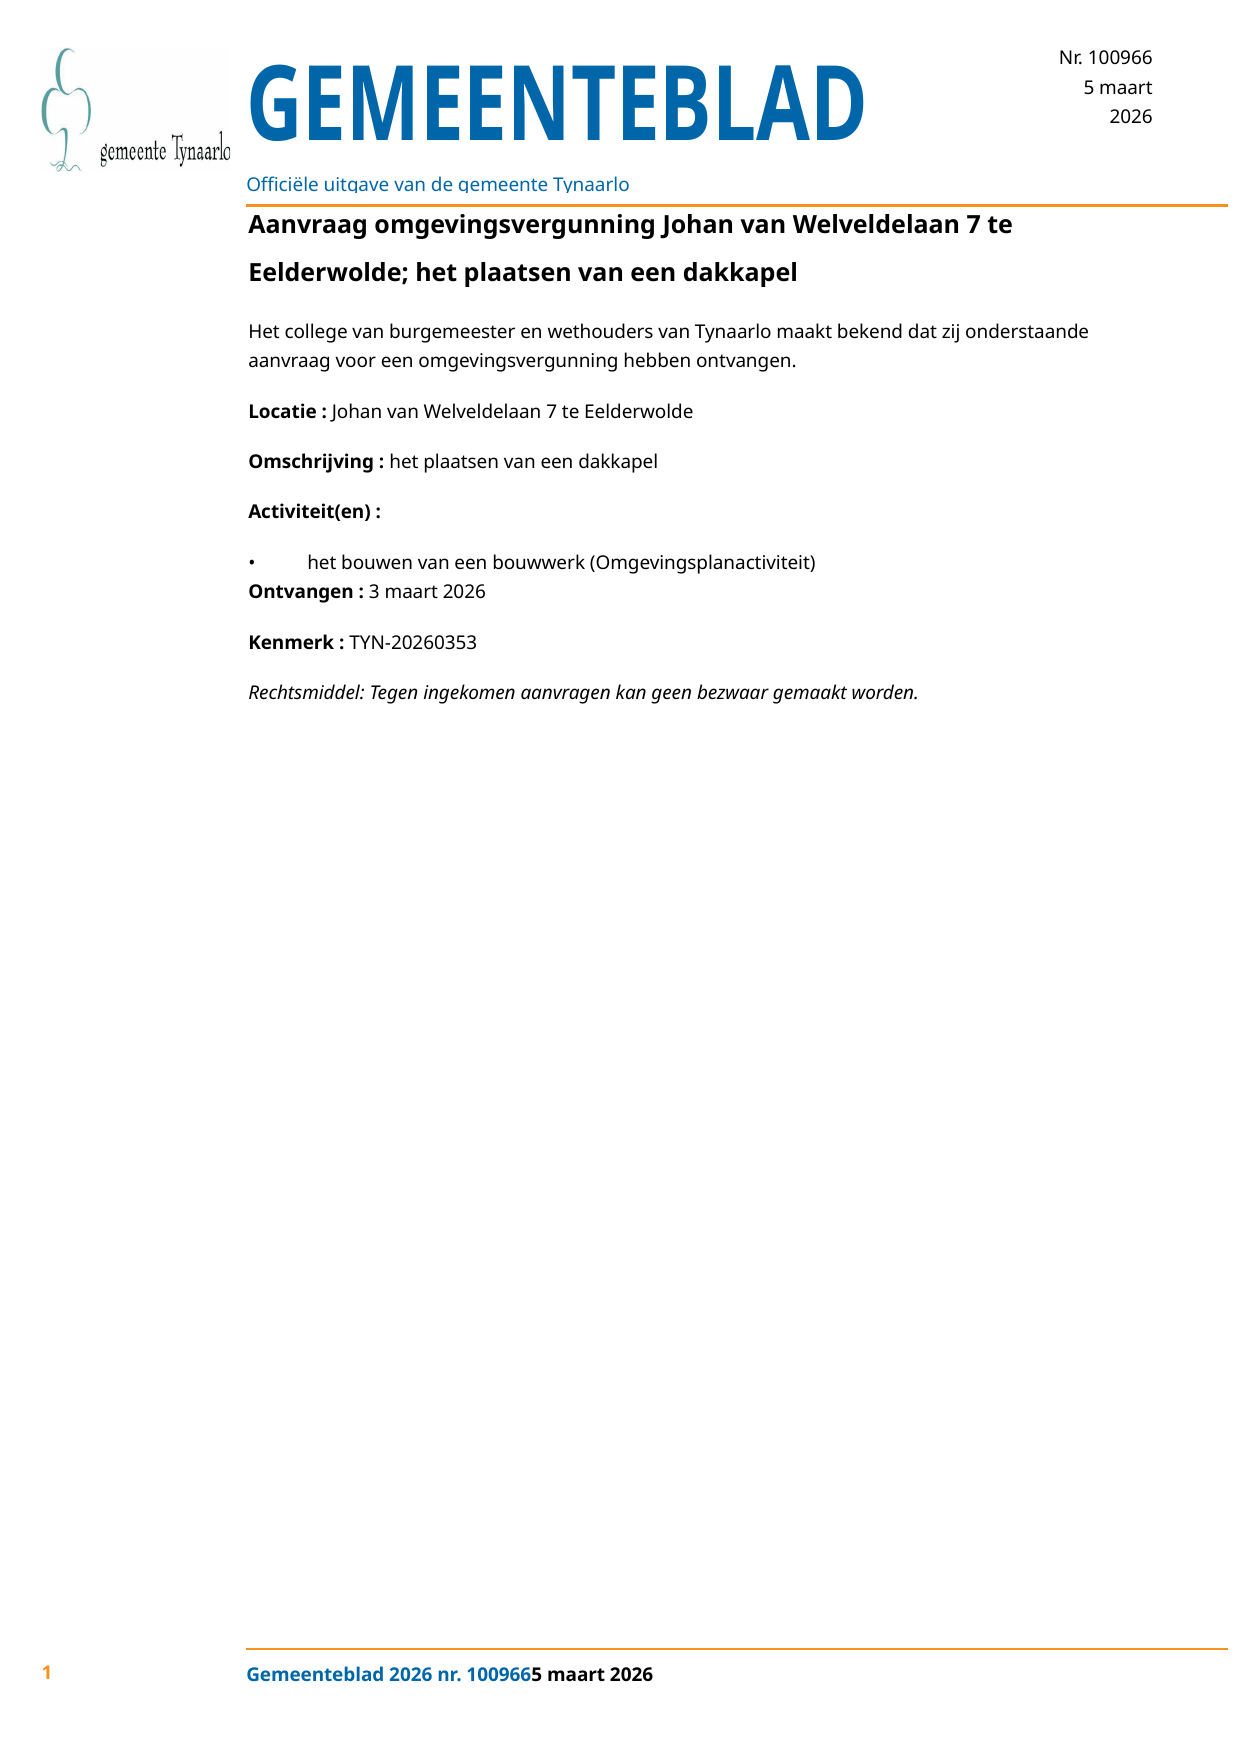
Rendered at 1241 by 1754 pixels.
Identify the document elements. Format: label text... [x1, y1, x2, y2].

text Activiteit(en) : [248, 499, 1152, 524]
text Het college van burgemeester en wethouders van Tynaarlo maakt bekend dat zij onderstaande aanvraag voor een omgevingsvergunning hebben ontvangen. [248, 318, 1152, 373]
text Ontvangen : 3 maart 2026 [248, 579, 1152, 604]
text Kenmerk : TYN-20260353 [248, 629, 1152, 655]
text Omschrijving : het plaatsen van een dakkapel [248, 448, 1152, 474]
text Locatie : Johan van Welveldelaan 7 te Eelderwolde [248, 398, 1152, 424]
text Rechtsmiddel: Tegen ingekomen aanvragen kan geen bezwaar gemaakt worden. [248, 679, 1152, 705]
picture [41, 47, 231, 172]
list het bouwen van een bouwwerk (Omgevingsplanactiviteit) [248, 549, 1152, 575]
text Aanvraag omgevingsvergunning Johan van Welveldelaan 7 te Eelderwolde; het plaatsen van een dakkapel [248, 207, 1152, 288]
